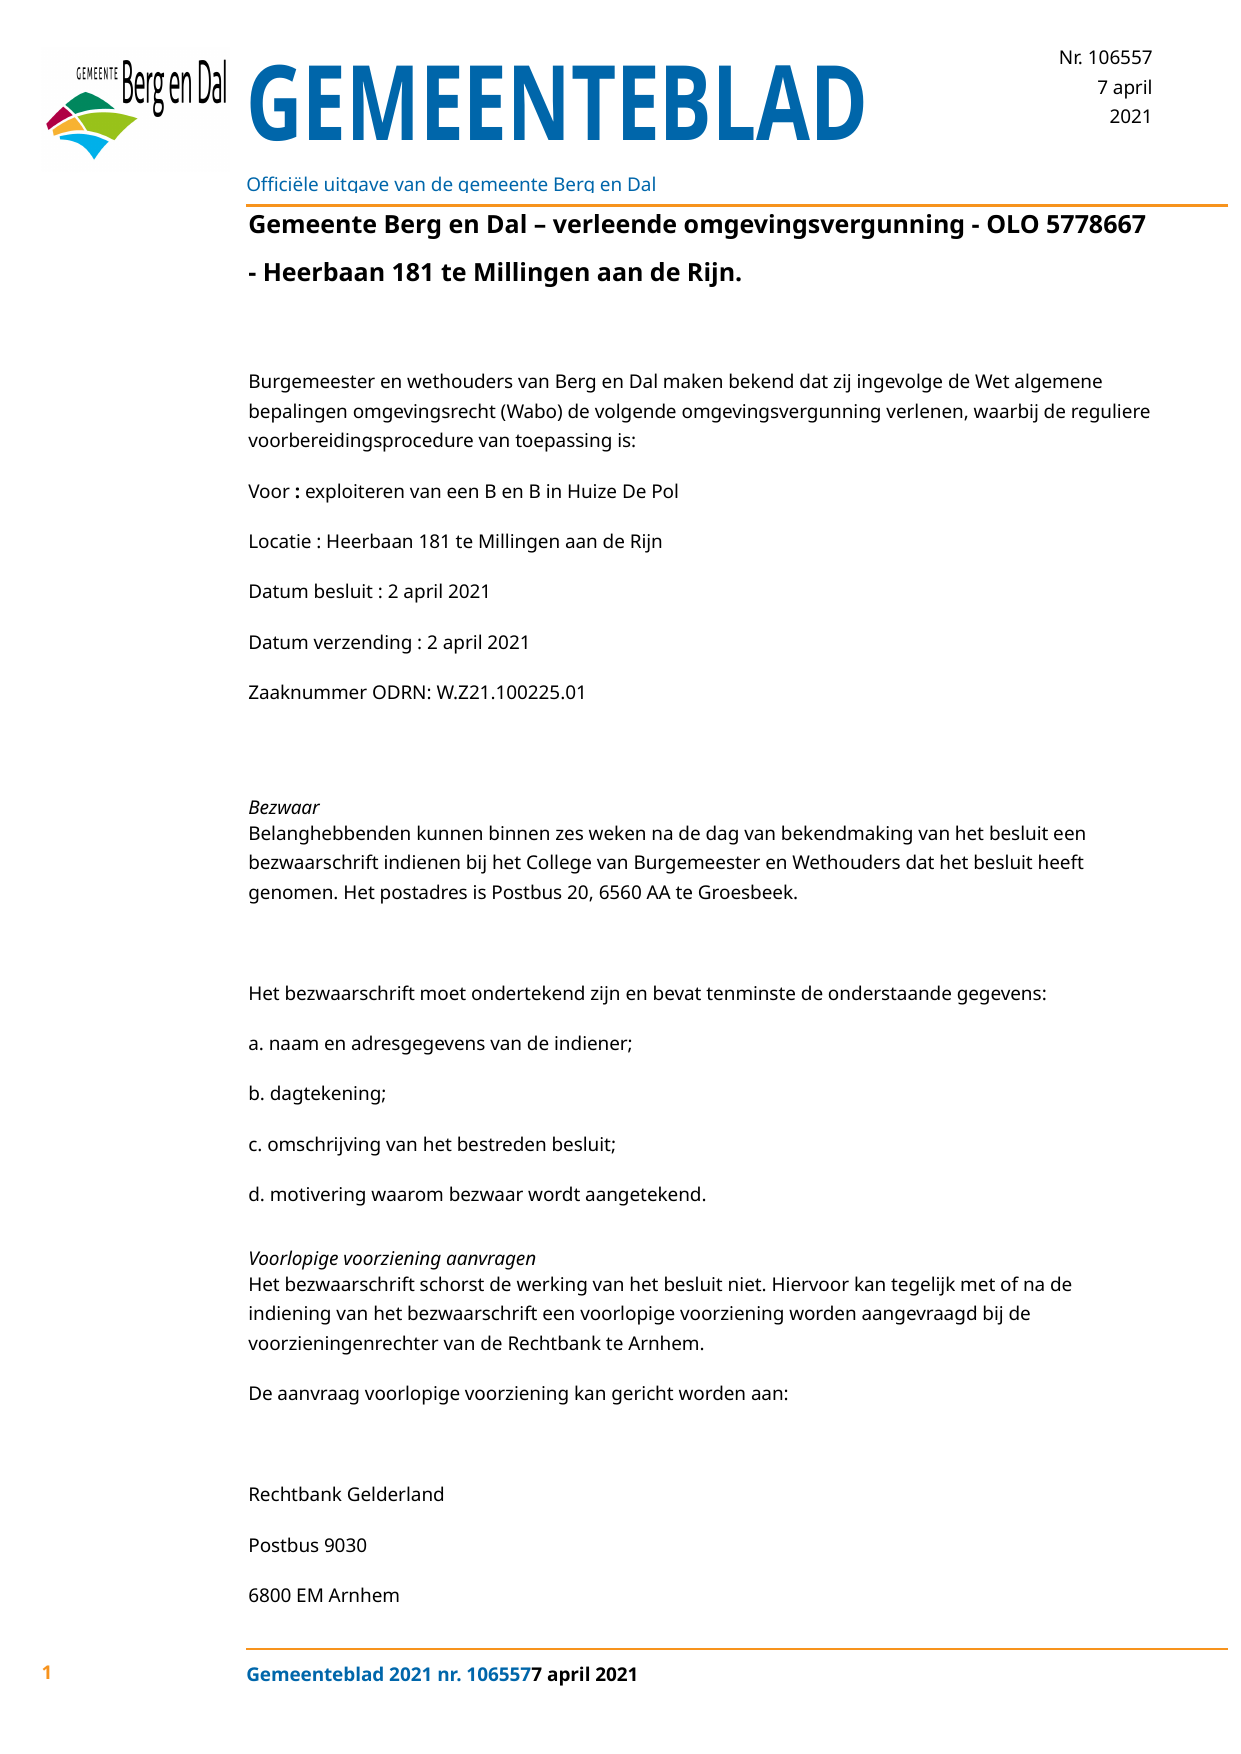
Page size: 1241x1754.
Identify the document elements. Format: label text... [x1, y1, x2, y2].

text c. omschrijving van het bestreden besluit; [248, 1131, 1152, 1157]
text Belanghebbenden kunnen binnen zes weken na de dag van bekendmaking van het besluit een bezwaarschrift indienen bij het College van Burgemeester en Wethouders dat het besluit heeft genomen. Het postadres is Postbus 20, 6560 AA te Groesbeek. [248, 820, 1152, 904]
text Het bezwaarschrift schorst de werking van het besluit niet. Hiervoor kan tegelijk met of na de indiening van het bezwaarschrift een voorlopige voorziening worden aangevraagd bij de voorzieningenrechter van de Rechtbank te Arnhem. [248, 1271, 1152, 1356]
text a. naam en adresgegevens van de indiener; [248, 1030, 1152, 1056]
text Burgemeester en wethouders van Berg en Dal maken bekend dat zij ingevolge de Wet algemene bepalingen omgevingsrecht (Wabo) de volgende omgevingsvergunning verlenen, waarbij de reguliere voorbereidingsprocedure van toepassing is: [248, 368, 1152, 453]
text Rechtbank Gelderland [248, 1481, 1152, 1507]
text Postbus 9030 [248, 1532, 1152, 1558]
text Datum besluit : 2 april 2021 [248, 579, 1152, 604]
text Voorlopige voorziening aanvragen [248, 1245, 1152, 1271]
text Locatie : Heerbaan 181 te Millingen aan de Rijn [248, 528, 1152, 554]
text b. dagtekening; [248, 1081, 1152, 1106]
text 6800 EM Arnhem [248, 1582, 1152, 1608]
picture [41, 47, 231, 172]
text Zaaknummer ODRN: W.Z21.100225.01 [248, 679, 1152, 705]
text Gemeente Berg en Dal – verleende omgevingsvergunning - OLO 5778667 - Heerbaan 181 te Millingen aan de Rijn. [248, 207, 1152, 288]
text Bezwaar [248, 794, 1152, 820]
text Het bezwaarschrift moet ondertekend zijn en bevat tenminste de onderstaande gegevens: [248, 980, 1152, 1005]
text Datum verzending : 2 april 2021 [248, 629, 1152, 655]
text Voor : exploiteren van een B en B in Huize De Pol [248, 478, 1152, 504]
text d. motivering waarom bezwaar wordt aangetekend. [248, 1181, 1152, 1207]
text De aanvraag voorlopige voorziening kan gericht worden aan: [248, 1381, 1152, 1406]
